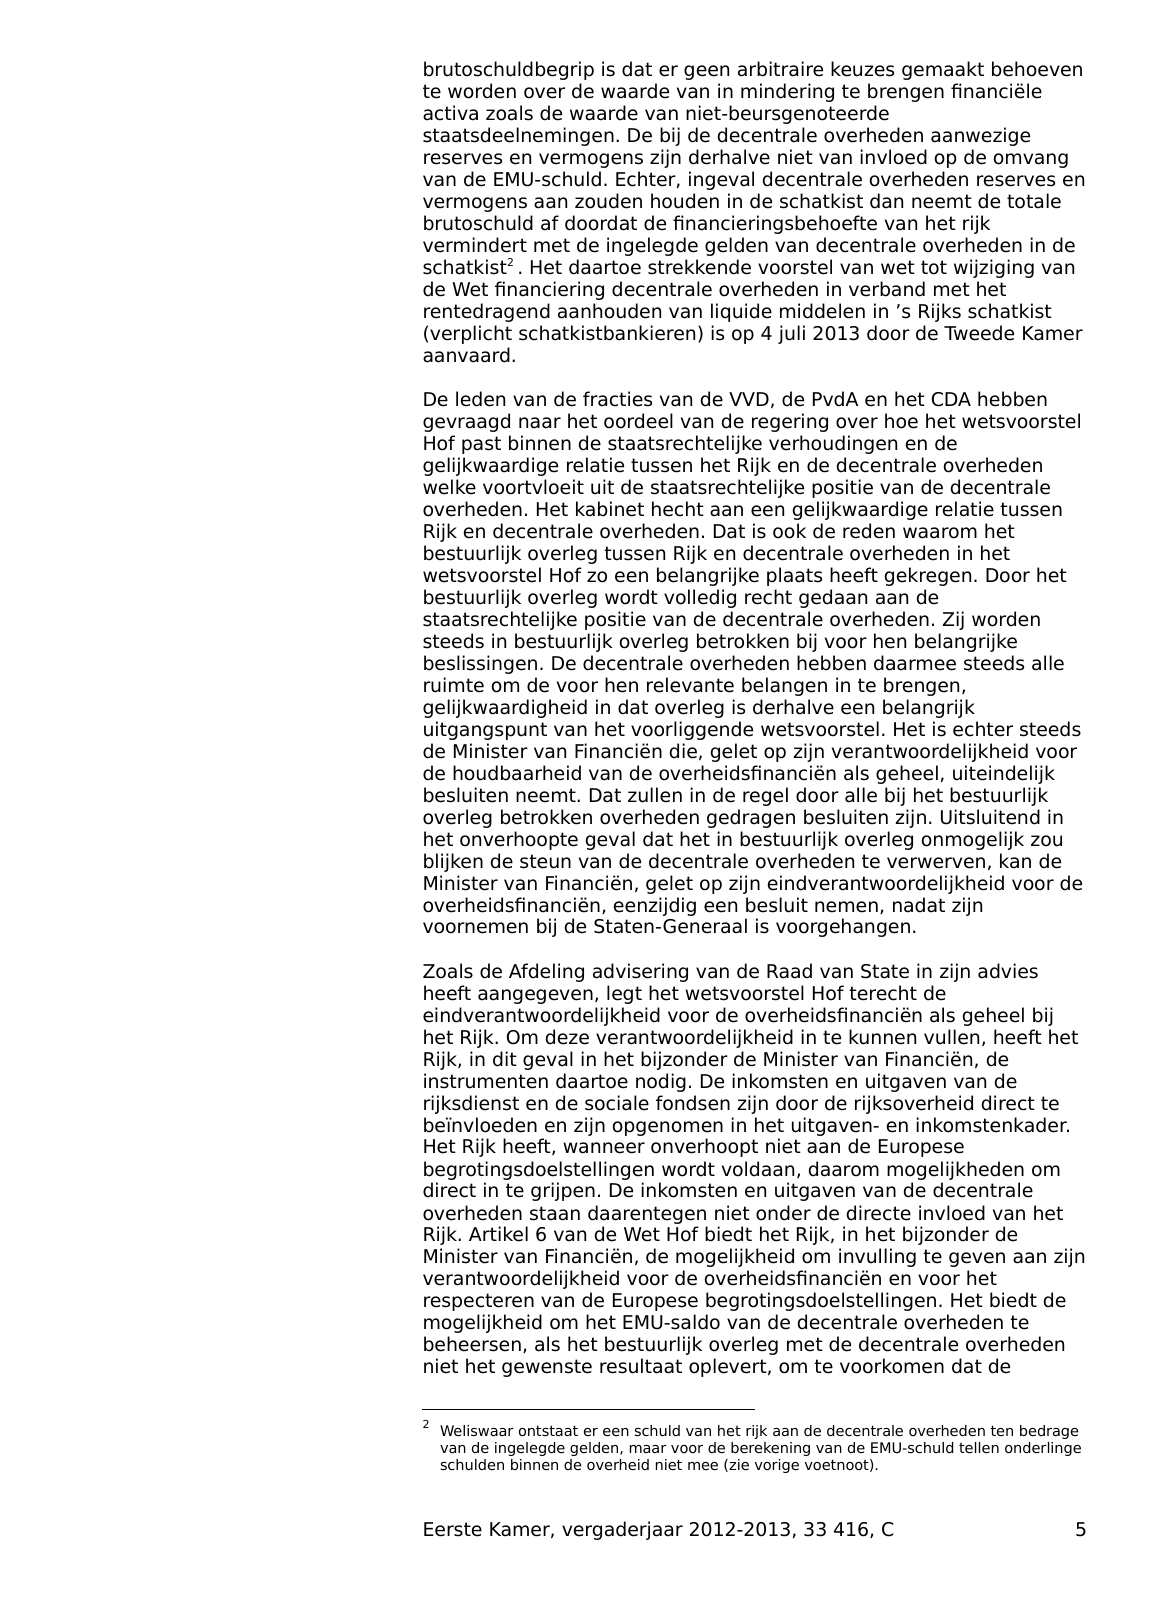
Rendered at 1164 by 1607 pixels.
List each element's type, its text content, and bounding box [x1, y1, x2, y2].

text brutoschuldbegrip is dat er geen arbitraire keuzes gemaakt behoeven te worden over de waarde van in mindering te brengen financiële activa zoals de waarde van niet-beursgenoteerde staatsdeelnemingen. De bij de decentrale overheden aanwezige reserves en vermogens zijn derhalve niet van invloed op de omvang van de EMU-schuld. Echter, ingeval decentrale overheden reserves en vermogens aan zouden houden in de schatkist dan neemt de totale brutoschuld af doordat de financieringsbehoefte van het rijk vermindert met de ingelegde gelden van decentrale overheden in de schatkist. Het daartoe strekkende voorstel van wet tot wijziging van de Wet financiering decentrale overheden in verband met het rentedragend aanhouden van liquide middelen in ’s Rijks schatkist (verplicht schatkistbankieren) is op 4 juli 2013 door de Tweede Kamer aanvaard. [422, 59, 1087, 367]
text Weliswaar ontstaat er een schuld van het rijk aan de decentrale overheden ten bedrage van de ingelegde gelden, maar voor de berekening van de EMU-schuld tellen onderlinge schulden binnen de overheid niet mee (zie vorige voetnoot). [422, 1418, 1087, 1474]
text De leden van de fracties van de VVD, de PvdA en het CDA hebben gevraagd naar het oordeel van de regering over hoe het wetsvoorstel Hof past binnen de staatsrechtelijke verhoudingen en de gelijkwaardige relatie tussen het Rijk en de decentrale overheden welke voortvloeit uit de staatsrechtelijke positie van de decentrale overheden. Het kabinet hecht aan een gelijkwaardige relatie tussen Rijk en decentrale overheden. Dat is ook de reden waarom het bestuurlijk overleg tussen Rijk en decentrale overheden in het wetsvoorstel Hof zo een belangrijke plaats heeft gekregen. Door het bestuurlijk overleg wordt volledig recht gedaan aan de staatsrechtelijke positie van de decentrale overheden. Zij worden steeds in bestuurlijk overleg betrokken bij voor hen belangrijke beslissingen. De decentrale overheden hebben daarmee steeds alle ruimte om de voor hen relevante belangen in te brengen, gelijkwaardigheid in dat overleg is derhalve een belangrijk uitgangspunt van het voorliggende wetsvoorstel. Het is echter steeds de Minister van Financiën die, gelet op zijn verantwoordelijkheid voor de houdbaarheid van de overheidsfinanciën als geheel, uiteindelijk besluiten neemt. Dat zullen in de regel door alle bij het bestuurlijk overleg betrokken overheden gedragen besluiten zijn. Uitsluitend in het onverhoopte geval dat het in bestuurlijk overleg onmogelijk zou blijken de steun van de decentrale overheden te verwerven, kan de Minister van Financiën, gelet op zijn eindverantwoordelijkheid voor de overheidsfinanciën, eenzijdig een besluit nemen, nadat zijn voornemen bij de Staten-Generaal is voorgehangen. [422, 389, 1087, 938]
text Zoals de Afdeling advisering van de Raad van State in zijn advies heeft aangegeven, legt het wetsvoorstel Hof terecht de eindverantwoordelijkheid voor de overheidsfinanciën als geheel bij het Rijk. Om deze verantwoordelijkheid in te kunnen vullen, heeft het Rijk, in dit geval in het bijzonder de Minister van Financiën, de instrumenten daartoe nodig. De inkomsten en uitgaven van de rijksdienst en de sociale fondsen zijn door de rijksoverheid direct te beïnvloeden en zijn opgenomen in het uitgaven- en inkomstenkader. Het Rijk heeft, wanneer onverhoopt niet aan de Europese begrotingsdoelstellingen wordt voldaan, daarom mogelijkheden om direct in te grijpen. De inkomsten en uitgaven van de decentrale overheden staan daarentegen niet onder de directe invloed van het Rijk. Artikel 6 van de Wet Hof biedt het Rijk, in het bijzonder de Minister van Financiën, de mogelijkheid om invulling te geven aan zijn verantwoordelijkheid voor de overheidsfinanciën en voor het respecteren van de Europese begrotingsdoelstellingen. Het biedt de mogelijkheid om het EMU-saldo van de decentrale overheden te beheersen, als het bestuurlijk overleg met de decentrale overheden niet het gewenste resultaat oplevert, om te voorkomen dat de [422, 961, 1087, 1378]
